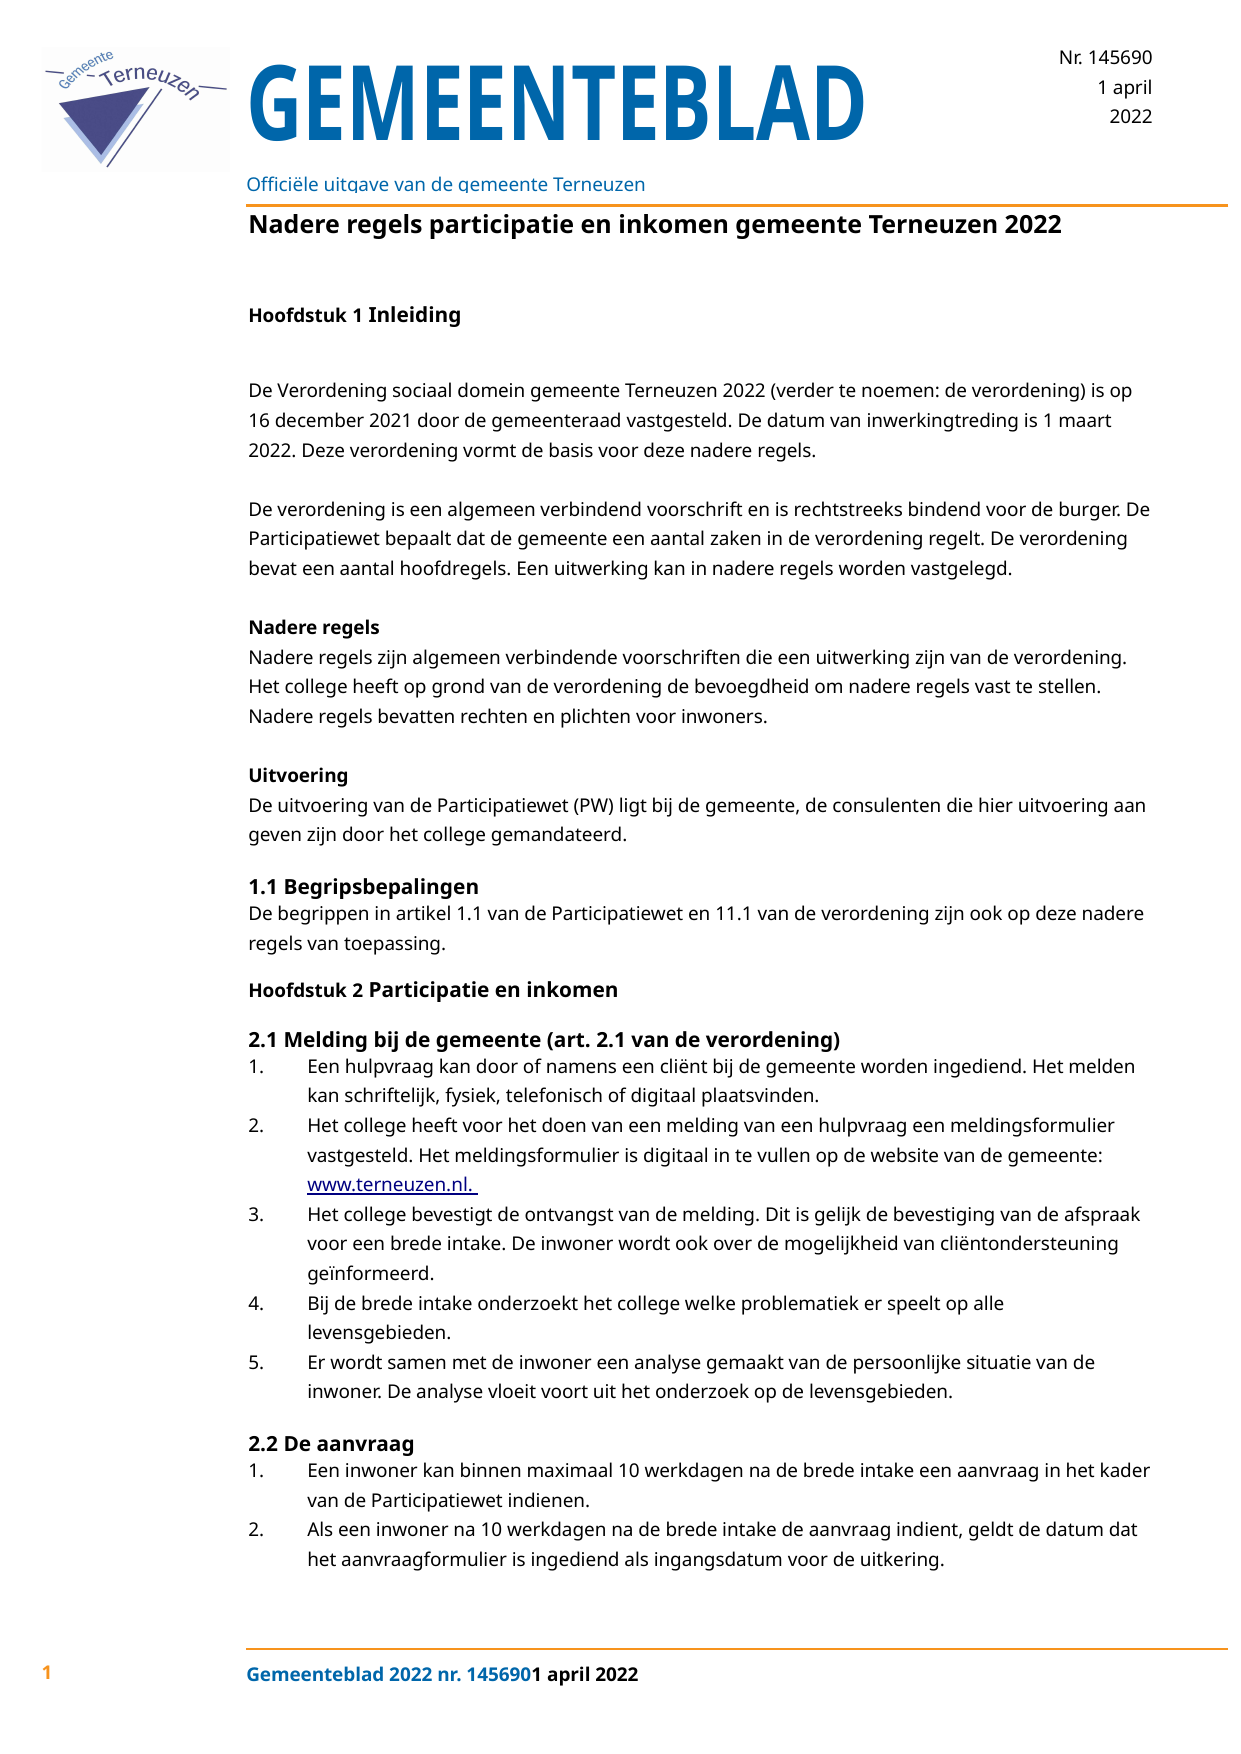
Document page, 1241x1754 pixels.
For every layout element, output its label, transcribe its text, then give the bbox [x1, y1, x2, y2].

text Nadere regels [248, 614, 1152, 640]
picture [41, 47, 231, 172]
list Een hulpvraag kan door of namens een cliënt bij de gemeente worden ingediend. Het melden kan schriftelijk, fysiek, telefonisch of digitaal plaatsvinden. [248, 1053, 1152, 1108]
text Hoofdstuk 2 Participatie en inkomen [248, 975, 1152, 1004]
text De uitvoering van de Participatiewet (PW) ligt bij de gemeente, de consulenten die hier uitvoering aan geven zijn door het college gemandateerd. [248, 792, 1152, 847]
text De verordening is een algemeen verbindend voorschrift en is rechtstreeks bindend voor de burger. De Participatiewet bepaalt dat de gemeente een aantal zaken in de verordening regelt. De verordening bevat een aantal hoofdregels. Een uitwerking kan in nadere regels worden vastgelegd. [248, 496, 1152, 581]
list Het college bevestigt de ontvangst van de melding. Dit is gelijk de bevestiging van de afspraak voor een brede intake. De inwoner wordt ook over de mogelijkheid van cliëntondersteuning geïnformeerd. [248, 1201, 1152, 1286]
text De Verordening sociaal domein gemeente Terneuzen 2022 (verder te noemen: de verordening) is op 16 december 2021 door de gemeenteraad vastgesteld. De datum van inwerkingtreding is 1 maart 2022. Deze verordening vormt de basis voor deze nadere regels. [248, 378, 1152, 462]
text Nadere regels zijn algemeen verbindende voorschriften die een uitwerking zijn van de verordening. Het college heeft op grond van de verordening de bevoegdheid om nadere regels vast te stellen. Nadere regels bevatten rechten en plichten voor inwoners. [248, 644, 1152, 729]
text Uitvoering [248, 762, 1152, 788]
text Hoofdstuk 1 Inleiding [248, 300, 1152, 328]
text 2.2 De aanvraag [248, 1429, 1152, 1457]
text De begrippen in artikel 1.1 van de Participatiewet en 11.1 van de verordening zijn ook op deze nadere regels van toepassing. [248, 900, 1152, 956]
text 1.1 Begripsbepalingen [248, 872, 1152, 900]
text 2.1 Melding bij de gemeente (art. 2.1 van de verordening) [248, 1025, 1152, 1053]
list Een inwoner kan binnen maximaal 10 werkdagen na de brede intake een aanvraag in het kader van de Participatiewet indienen. [248, 1457, 1152, 1513]
list Bij de brede intake onderzoekt het college welke problematiek er speelt op alle levensgebieden. [248, 1290, 1152, 1345]
list Als een inwoner na 10 werkdagen na de brede intake de aanvraag indient, geldt de datum dat het aanvraagformulier is ingediend als ingangsdatum voor de uitkering. [248, 1517, 1152, 1572]
list Er wordt samen met de inwoner een analyse gemaakt van de persoonlijke situatie van de inwoner. De analyse vloeit voort uit het onderzoek op de levensgebieden. [248, 1349, 1152, 1404]
list Het college heeft voor het doen van een melding van een hulpvraag een meldingsformulier vastgesteld. Het meldingsformulier is digitaal in te vullen op de website van de gemeente: www.terneuzen.nl. [248, 1112, 1152, 1197]
text Nadere regels participatie en inkomen gemeente Terneuzen 2022 [248, 207, 1152, 241]
